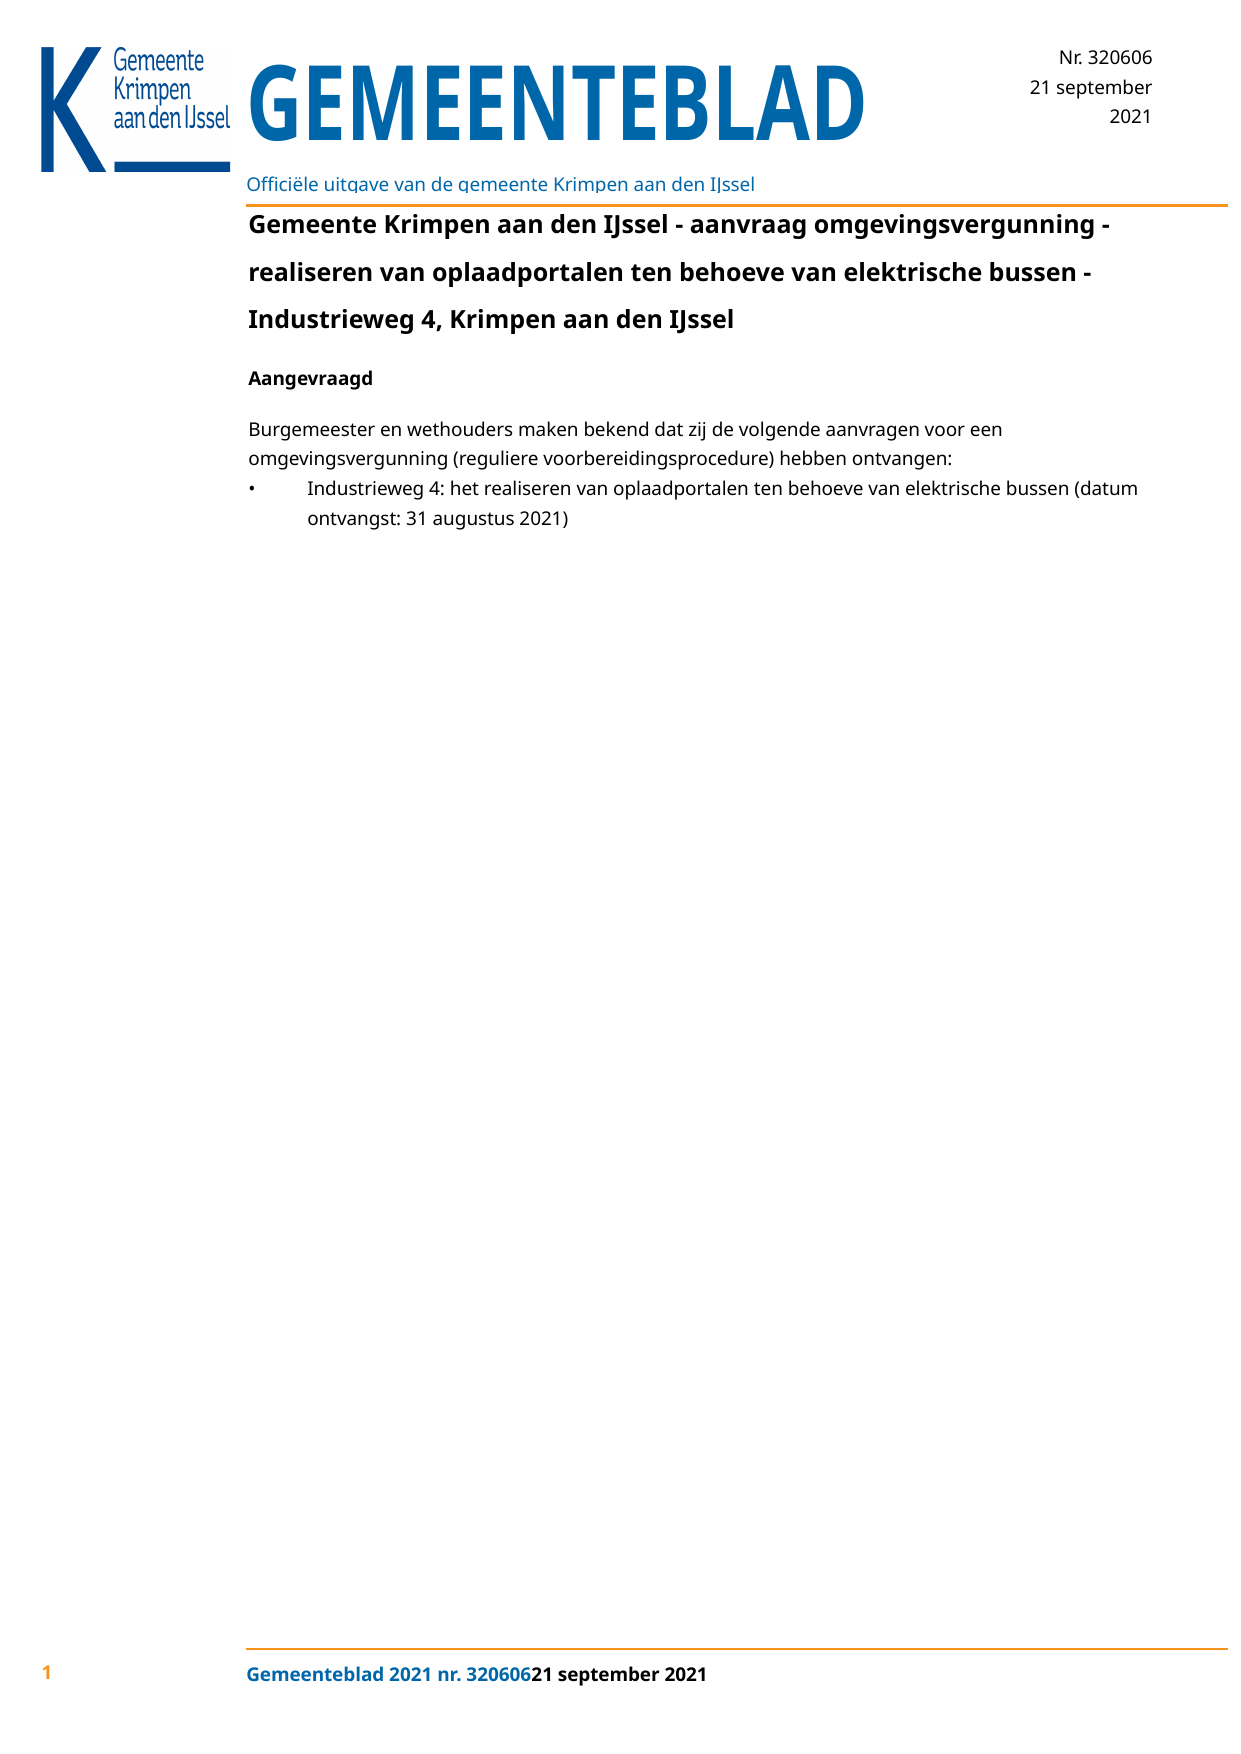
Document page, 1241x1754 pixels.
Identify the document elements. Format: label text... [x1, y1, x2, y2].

list Industrieweg 4: het realiseren van oplaadportalen ten behoeve van elektrische bussen (datum ontvangst: 31 augustus 2021) [248, 475, 1152, 530]
text Gemeente Krimpen aan den IJssel - aanvraag omgevingsvergunning - realiseren van oplaadportalen ten behoeve van elektrische bussen - Industrieweg 4, Krimpen aan den IJssel [248, 207, 1152, 336]
picture [41, 47, 231, 172]
text Aangevraagd [248, 366, 1152, 391]
text Burgemeester en wethouders maken bekend dat zij de volgende aanvragen voor een omgevingsvergunning (reguliere voorbereidingsprocedure) hebben ontvangen: [248, 416, 1152, 471]
